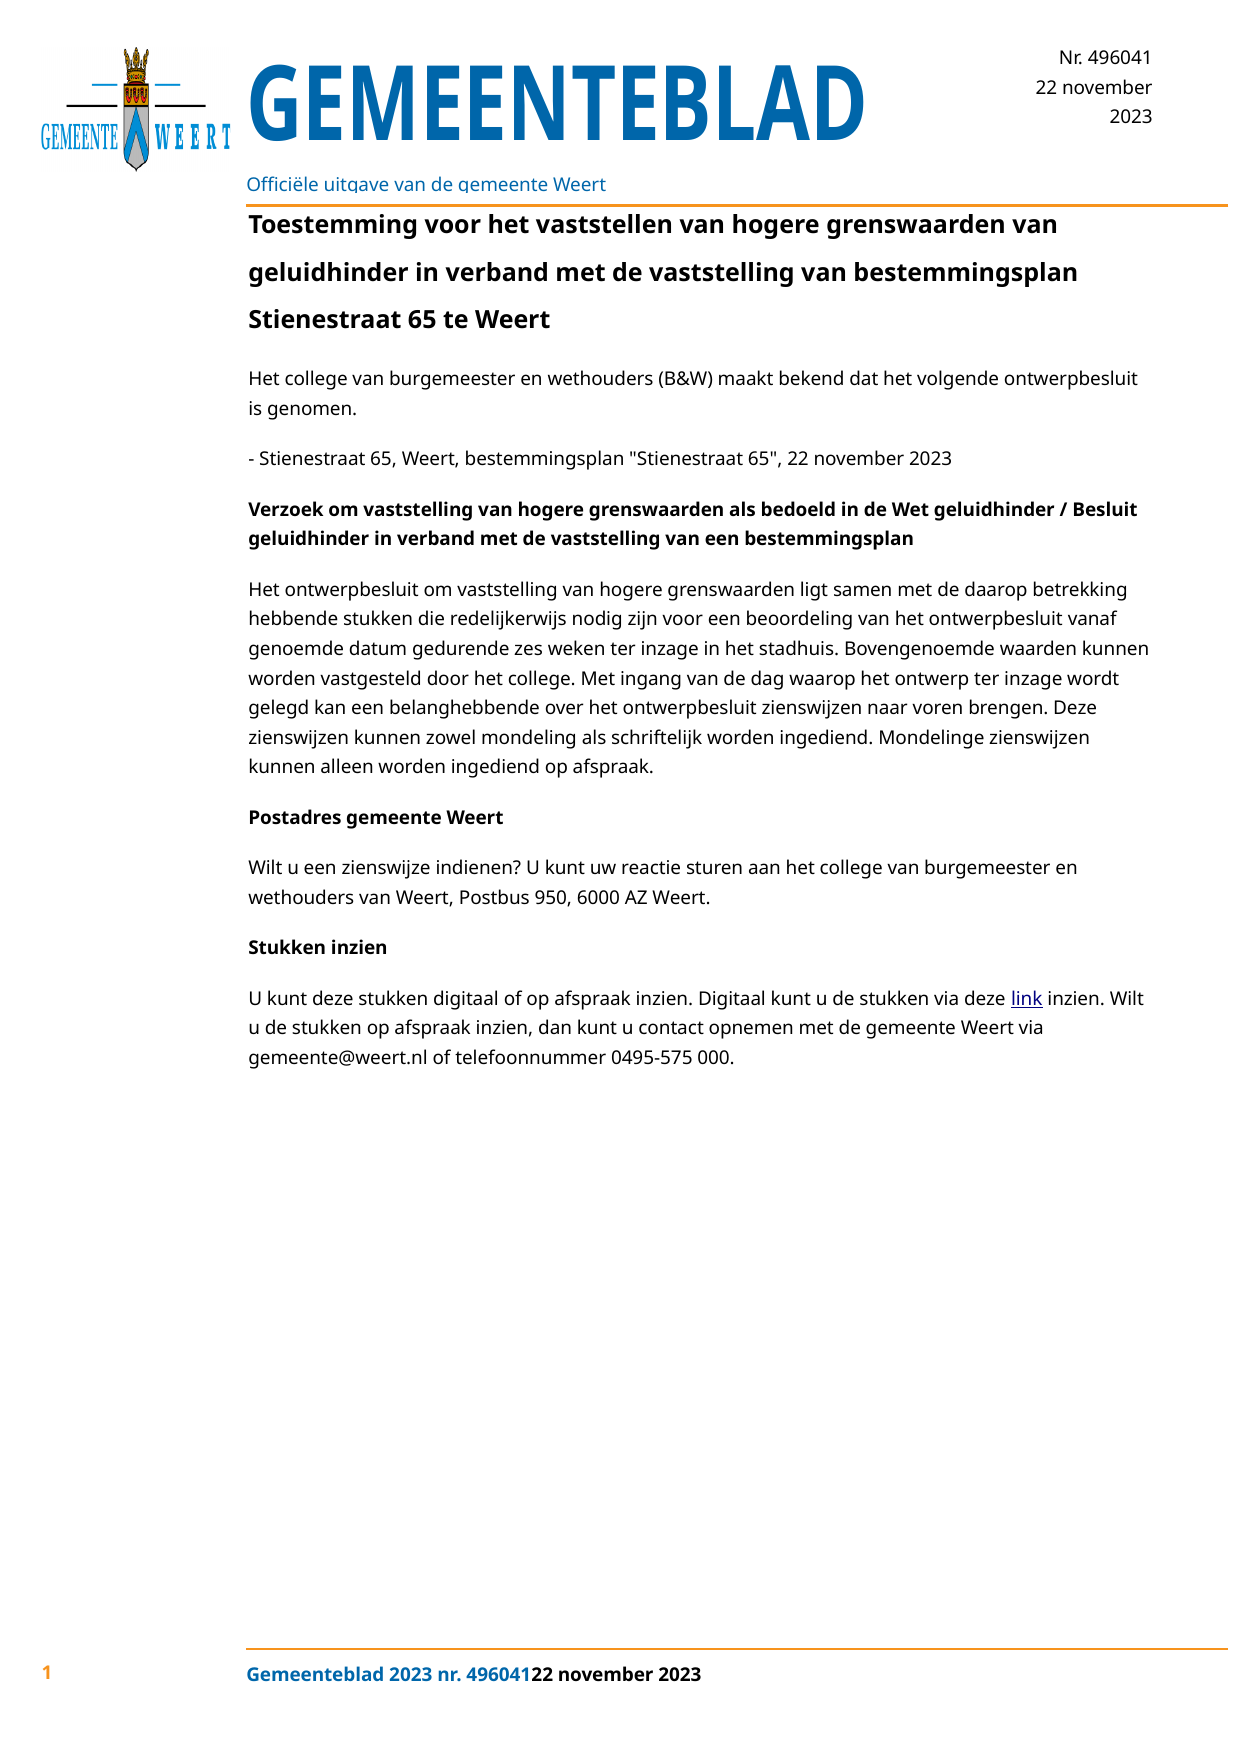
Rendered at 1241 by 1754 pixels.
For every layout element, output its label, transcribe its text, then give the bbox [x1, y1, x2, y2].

text U kunt deze stukken digitaal of op afspraak inzien. Digitaal kunt u de stukken via deze link inzien. Wilt u de stukken op afspraak inzien, dan kunt u contact opnemen met de gemeente Weert via gemeente@weert.nl of telefoonnummer 0495-575 000. [248, 985, 1152, 1069]
text Het ontwerpbesluit om vaststelling van hogere grenswaarden ligt samen met de daarop betrekking hebbende stukken die redelijkerwijs nodig zijn voor een beoordeling van het ontwerpbesluit vanaf genoemde datum gedurende zes weken ter inzage in het stadhuis. Bovengenoemde waarden kunnen worden vastgesteld door het college. Met ingang van de dag waarop het ontwerp ter inzage wordt gelegd kan een belanghebbende over het ontwerpbesluit zienswijzen naar voren brengen. Deze zienswijzen kunnen zowel mondeling als schriftelijk worden ingediend. Mondelinge zienswijzen kunnen alleen worden ingediend op afspraak. [248, 576, 1152, 779]
text Toestemming voor het vaststellen van hogere grenswaarden van geluidhinder in verband met de vaststelling van bestemmingsplan Stienestraat 65 te Weert [248, 207, 1152, 336]
text Het college van burgemeester en wethouders (B&W) maakt bekend dat het volgende ontwerpbesluit is genomen. [248, 366, 1152, 421]
picture [41, 47, 231, 172]
text - Stienestraat 65, Weert, bestemmingsplan "Stienestraat 65", 22 november 2023 [248, 446, 1152, 471]
text Wilt u een zienswijze indienen? U kunt uw reactie sturen aan het college van burgemeester en wethouders van Weert, Postbus 950, 6000 AZ Weert. [248, 854, 1152, 909]
text Verzoek om vaststelling van hogere grenswaarden als bedoeld in de Wet geluidhinder / Besluit geluidhinder in verband met de vaststelling van een bestemmingsplan [248, 496, 1152, 551]
text Stukken inzien [248, 934, 1152, 960]
text Postadres gemeente Weert [248, 804, 1152, 829]
